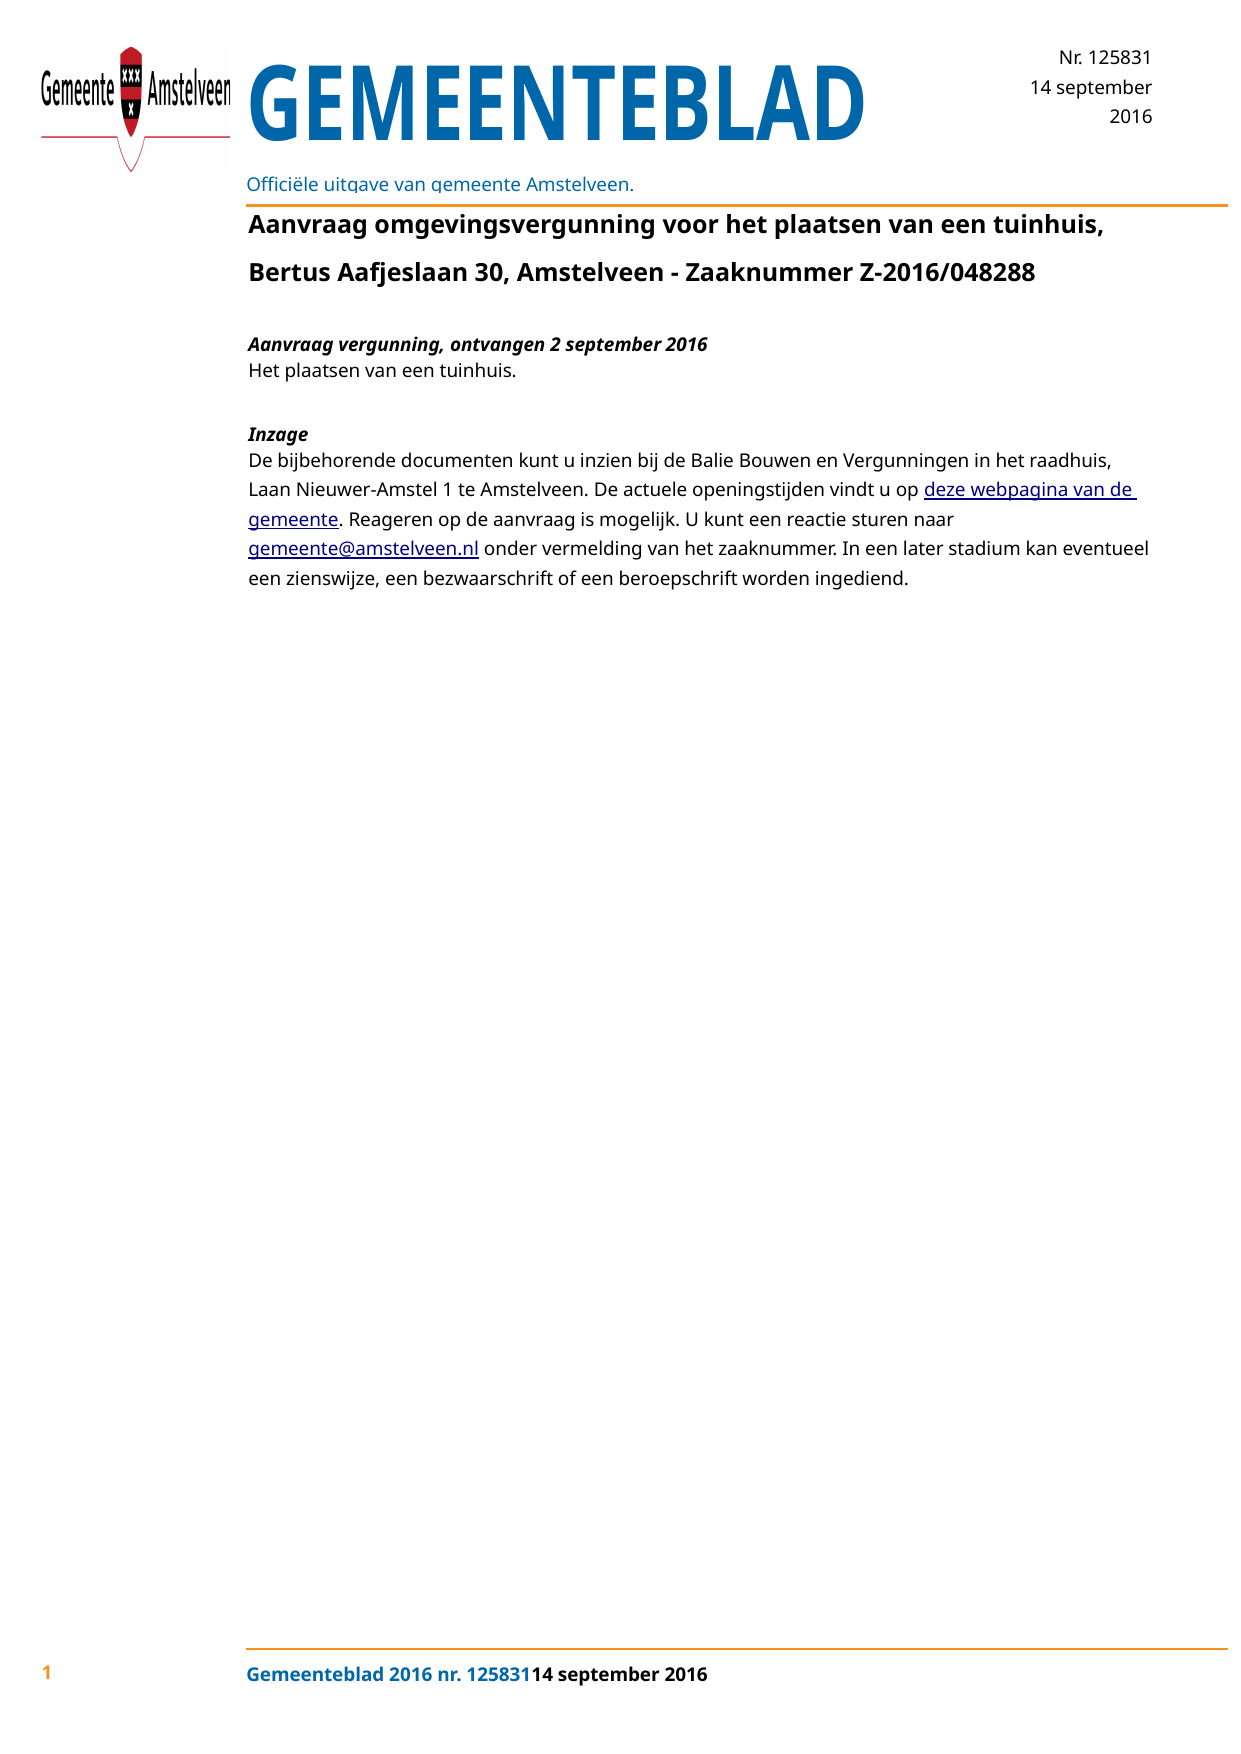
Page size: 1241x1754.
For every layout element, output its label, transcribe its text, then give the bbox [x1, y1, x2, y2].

text De bijbehorende documenten kunt u inzien bij de Balie Bouwen en Vergunningen in het raadhuis, Laan Nieuwer-Amstel 1 te Amstelveen. De actuele openingstijden vindt u op deze webpagina van de gemeente. Reageren op de aanvraag is mogelijk. U kunt een reactie sturen naar gemeente@amstelveen.nl onder vermelding van het zaaknummer. In een later stadium kan eventueel een zienswijze, een bezwaarschrift of een beroepschrift worden ingediend. [248, 447, 1152, 591]
text Inzage [248, 421, 1152, 447]
text Aanvraag omgevingsvergunning voor het plaatsen van een tuinhuis, Bertus Aafjeslaan 30, Amstelveen - Zaaknummer Z-2016/048288 [248, 207, 1152, 288]
text Aanvraag vergunning, ontvangen 2 september 2016 [248, 331, 1152, 357]
text Het plaatsen van een tuinhuis. [248, 357, 1152, 383]
picture [41, 47, 231, 172]
